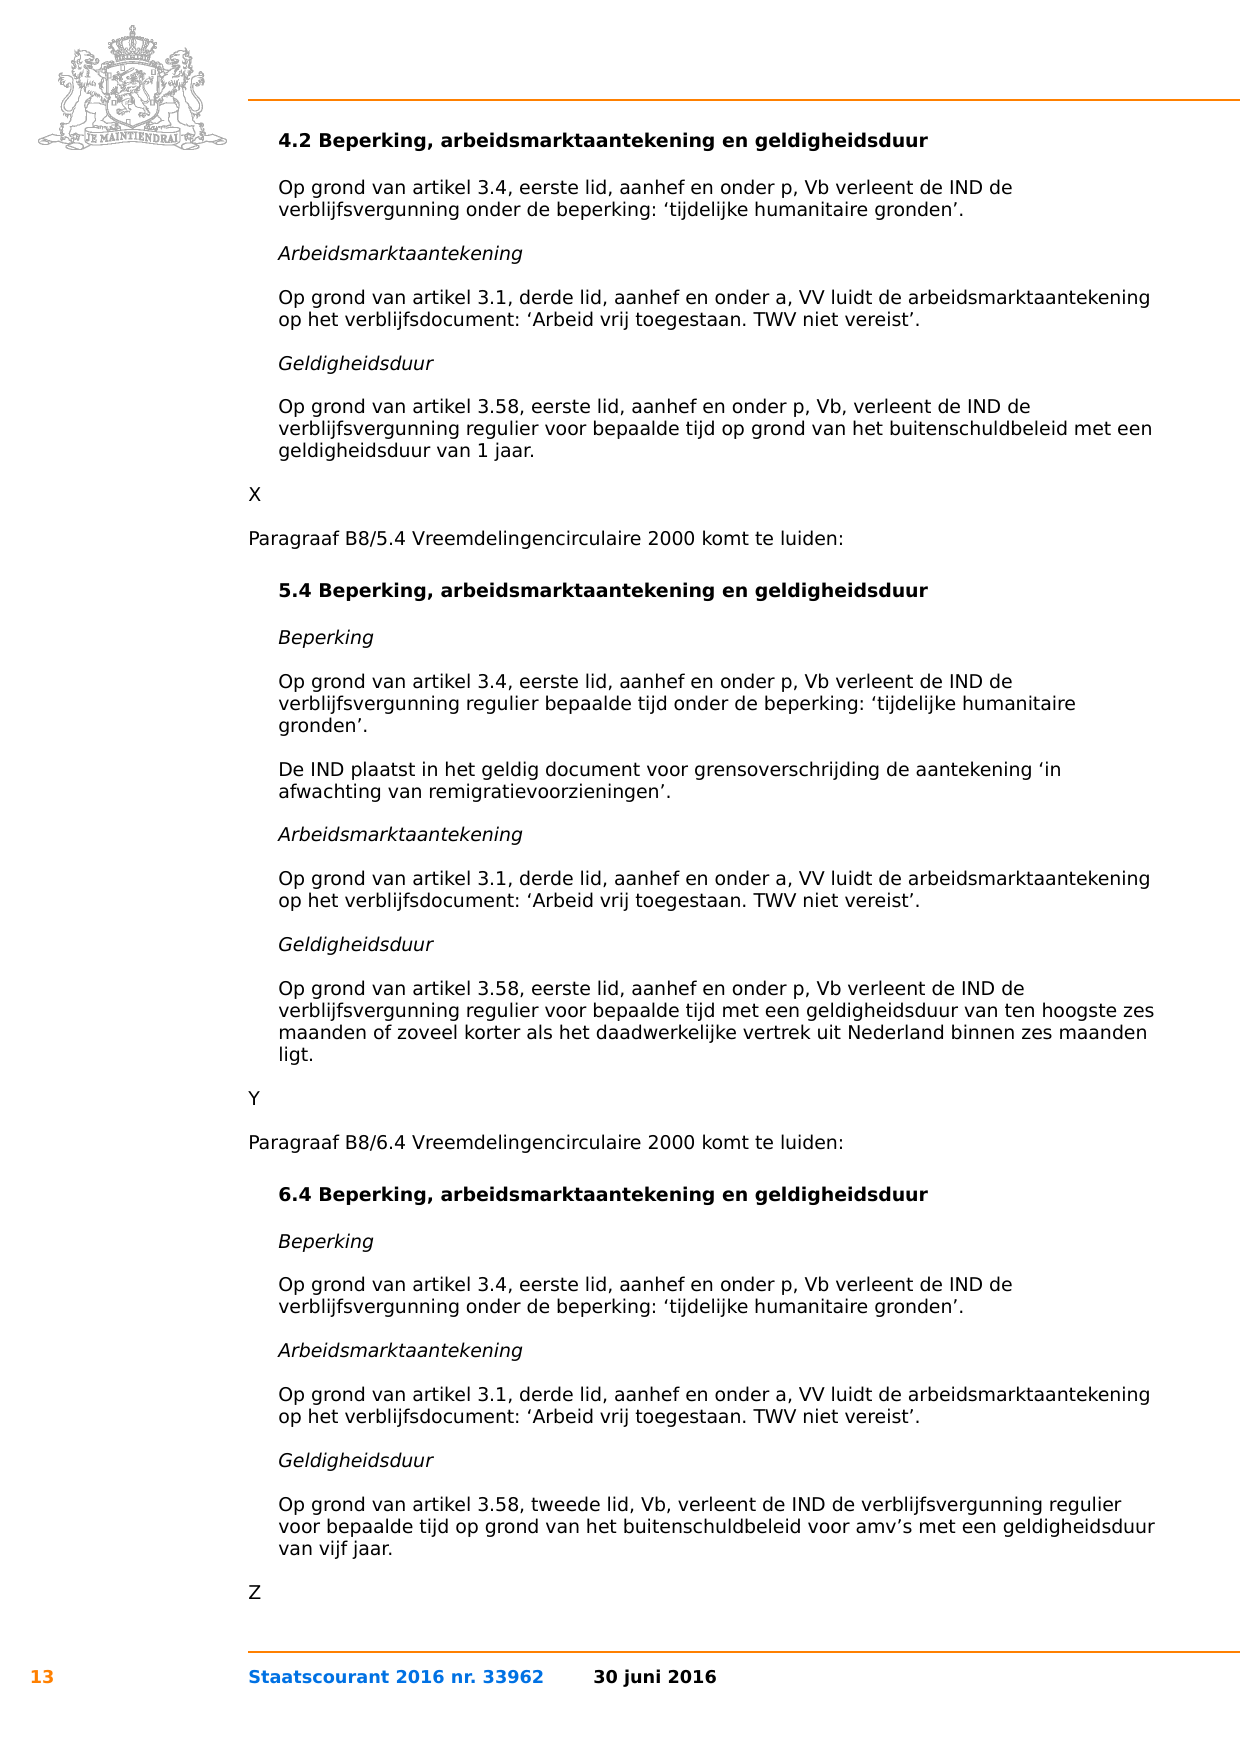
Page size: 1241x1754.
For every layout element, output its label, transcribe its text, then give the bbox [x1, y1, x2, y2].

text X [248, 484, 1163, 506]
text Op grond van artikel 3.4, eerste lid, aanhef en onder p, Vb verleent de IND de verblijfsvergunning onder de beperking: ‘tijdelijke humanitaire gronden’. [278, 1274, 1163, 1318]
text Y [248, 1088, 1163, 1110]
subtitle Geldigheidsduur [278, 934, 1163, 956]
text Op grond van artikel 3.4, eerste lid, aanhef en onder p, Vb verleent de IND de verblijfsvergunning regulier bepaalde tijd onder de beperking: ‘tijdelijke humanitaire gronden’. [278, 671, 1163, 737]
subtitle Beperking [278, 1231, 1163, 1252]
text Op grond van artikel 3.1, derde lid, aanhef en onder a, VV luidt de arbeidsmarktaantekening op het verblijfsdocument: ‘Arbeid vrij toegestaan. TWV niet vereist’. [278, 1384, 1163, 1428]
text Op grond van artikel 3.1, derde lid, aanhef en onder a, VV luidt de arbeidsmarktaantekening op het verblijfsdocument: ‘Arbeid vrij toegestaan. TWV niet vereist’. [278, 868, 1163, 912]
text Op grond van artikel 3.58, eerste lid, aanhef en onder p, Vb, verleent de IND de verblijfsvergunning regulier voor bepaalde tijd op grond van het buitenschuldbeleid met een geldigheidsduur van 1 jaar. [278, 396, 1163, 462]
subtitle 4.2 Beperking, arbeidsmarktaantekening en geldigheidsduur [278, 130, 1163, 152]
subtitle Beperking [278, 627, 1163, 649]
picture [38, 25, 227, 150]
text Op grond van artikel 3.58, eerste lid, aanhef en onder p, Vb verleent de IND de verblijfsvergunning regulier voor bepaalde tijd met een geldigheidsduur van ten hoogste zes maanden of zoveel korter als het daadwerkelijke vertrek uit Nederland binnen zes maanden ligt. [278, 978, 1163, 1066]
text Op grond van artikel 3.58, tweede lid, Vb, verleent de IND de verblijfsvergunning regulier voor bepaalde tijd op grond van het buitenschuldbeleid voor amv’s met een geldigheidsduur van vijf jaar. [278, 1494, 1163, 1560]
text Paragraaf B8/5.4 Vreemdelingencirculaire 2000 komt te luiden: [248, 528, 1163, 550]
text Z [248, 1582, 1163, 1603]
subtitle Arbeidsmarktaantekening [278, 1340, 1163, 1362]
subtitle 5.4 Beperking, arbeidsmarktaantekening en geldigheidsduur [278, 580, 1163, 602]
subtitle Geldigheidsduur [278, 1450, 1163, 1472]
text De IND plaatst in het geldig document voor grensoverschrijding de aantekening ‘in afwachting van remigratievoorzieningen’. [278, 758, 1163, 802]
subtitle Arbeidsmarktaantekening [278, 243, 1163, 265]
subtitle 6.4 Beperking, arbeidsmarktaantekening en geldigheidsduur [278, 1183, 1163, 1206]
subtitle Geldigheidsduur [278, 352, 1163, 374]
text Paragraaf B8/6.4 Vreemdelingencirculaire 2000 komt te luiden: [248, 1132, 1163, 1153]
text Op grond van artikel 3.4, eerste lid, aanhef en onder p, Vb verleent de IND de verblijfsvergunning onder de beperking: ‘tijdelijke humanitaire gronden’. [278, 177, 1163, 221]
subtitle Arbeidsmarktaantekening [278, 824, 1163, 846]
text Op grond van artikel 3.1, derde lid, aanhef en onder a, VV luidt de arbeidsmarktaantekening op het verblijfsdocument: ‘Arbeid vrij toegestaan. TWV niet vereist’. [278, 287, 1163, 331]
